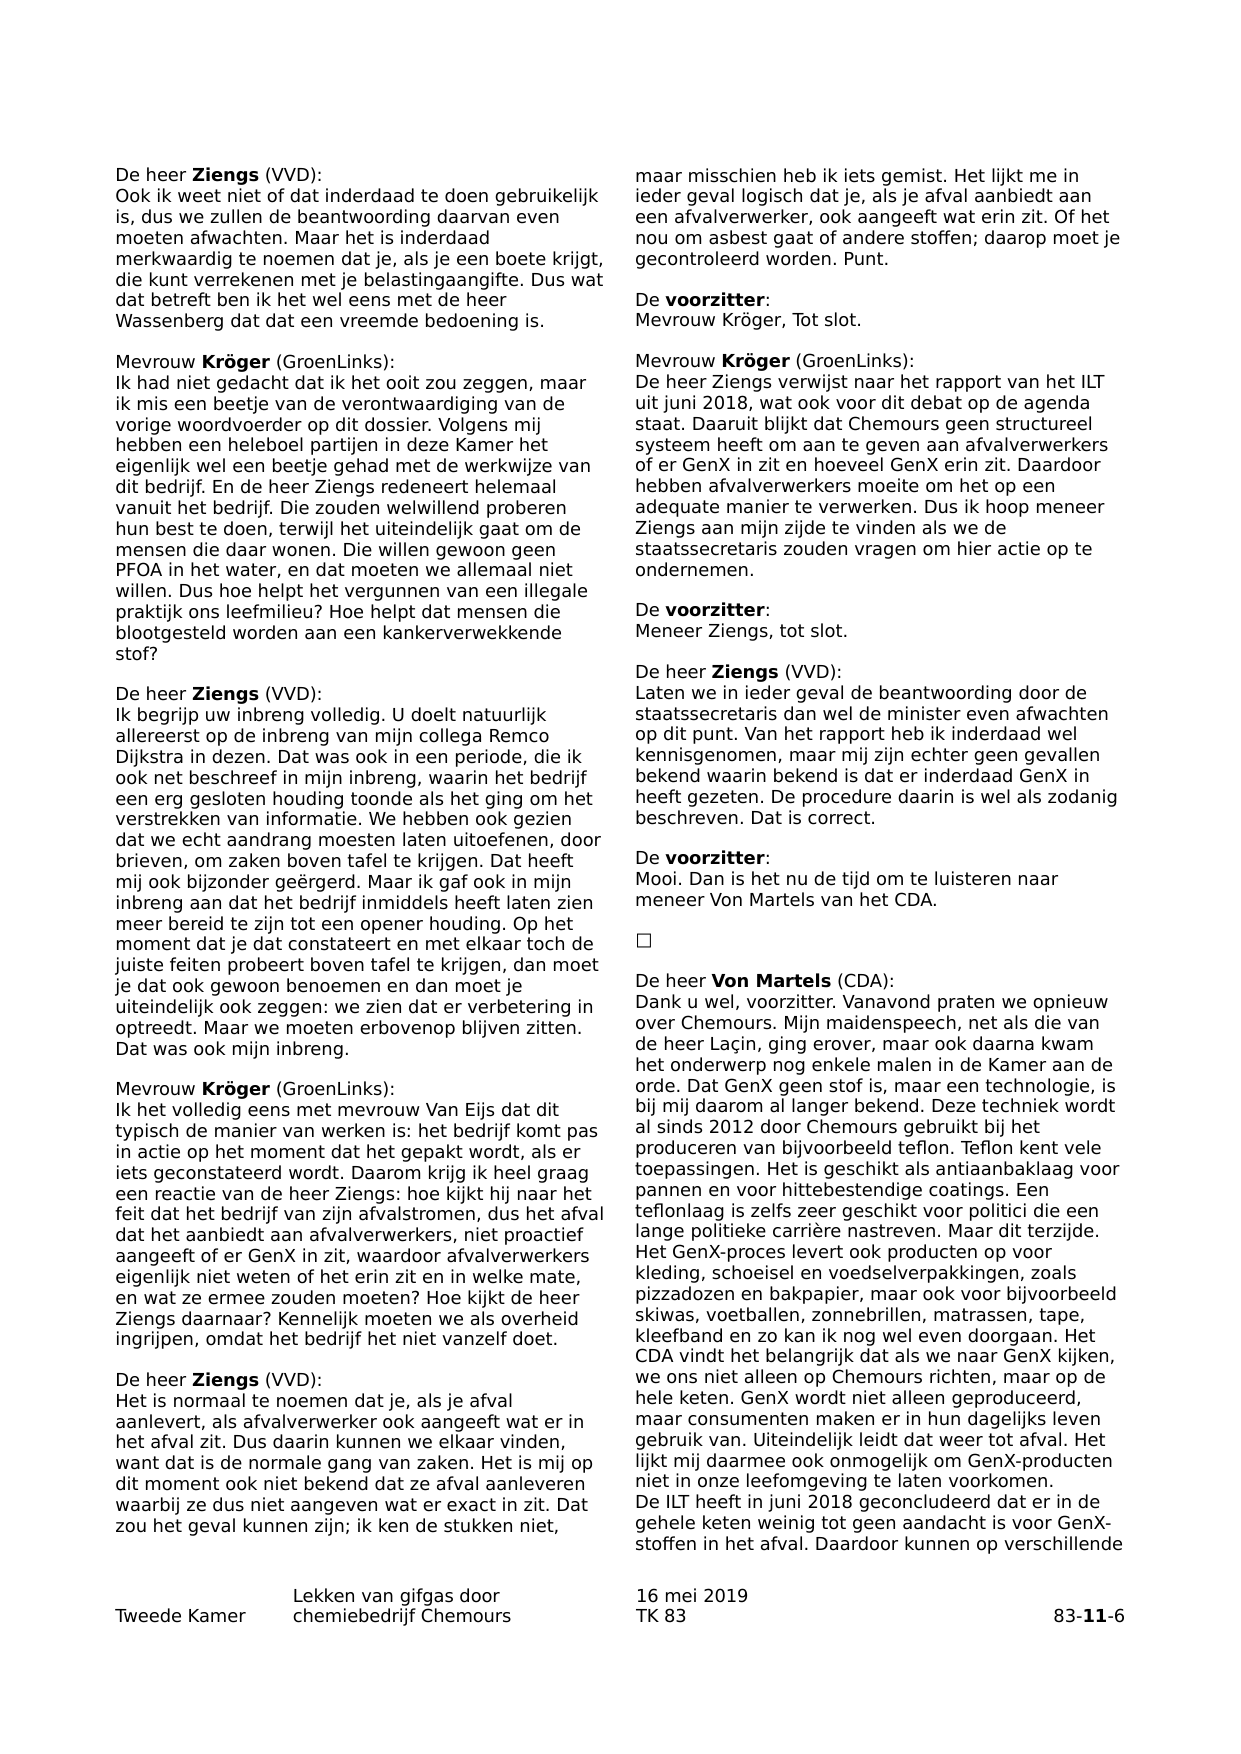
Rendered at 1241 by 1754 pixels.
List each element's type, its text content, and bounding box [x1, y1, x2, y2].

text Het GenX-proces levert ook producten op voor kleding, schoeisel en voedselverpakkingen, zoals pizzadozen en bakpapier, maar ook voor bijvoorbeeld skiwas, voetballen, zonnebrillen, matrassen, tape, kleefband en zo kan ik nog wel even doorgaan. Het CDA vindt het belangrijk dat als we naar GenX kijken, we ons niet alleen op Chemours richten, maar op de hele keten. GenX wordt niet alleen geproduceerd, maar consumenten maken er in hun dagelijks leven gebruik van. Uiteindelijk leidt dat weer tot afval. Het lijkt mij daarmee ook onmogelijk om GenX-producten niet in onze leefomgeving te laten voorkomen. [635, 1242, 1125, 1492]
text Het is normaal te noemen dat je, als je afval aanlevert, als afvalverwerker ook aangeeft wat er in het afval zit. Dus daarin kunnen we elkaar vinden, want dat is de normale gang van zaken. Het is mij op dit moment ook niet bekend dat ze afval aanleveren waarbij ze dus niet aangeven wat er exact in zit. Dat zou het geval kunnen zijn; ik ken de stukken niet, [115, 1391, 605, 1536]
text Ook ik weet niet of dat inderdaad te doen gebruikelijk is, dus we zullen de beantwoording daarvan even moeten afwachten. Maar het is inderdaad merkwaardig te noemen dat je, als je een boete krijgt, die kunt verrekenen met je belastingaangifte. Dus wat dat betreft ben ik het wel eens met de heer Wassenberg dat dat een vreemde bedoening is. [115, 186, 605, 332]
text De voorzitter: [635, 289, 1125, 310]
text De heer Ziengs (VVD): [115, 684, 605, 705]
text De voorzitter: [635, 848, 1125, 869]
text Ik begrijp uw inbreng volledig. U doelt natuurlijk allereerst op de inbreng van mijn collega Remco Dijkstra in dezen. Dat was ook in een periode, die ik ook net beschreef in mijn inbreng, waarin het bedrijf een erg gesloten houding toonde als het ging om het verstrekken van informatie. We hebben ook gezien dat we echt aandrang moesten laten uitoefenen, door brieven, om zaken boven tafel te krijgen. Dat heeft mij ook bijzonder geërgerd. Maar ik gaf ook in mijn inbreng aan dat het bedrijf inmiddels heeft laten zien meer bereid te zijn tot een opener houding. Op het moment dat je dat constateert en met elkaar toch de juiste feiten probeert boven tafel te krijgen, dan moet je dat ook gewoon benoemen en dan moet je uiteindelijk ook zeggen: we zien dat er verbetering in optreedt. Maar we moeten erbovenop blijven zitten. Dat was ook mijn inbreng. [115, 705, 605, 1059]
text Ik had niet gedacht dat ik het ooit zou zeggen, maar ik mis een beetje van de verontwaardiging van de vorige woordvoerder op dit dossier. Volgens mij hebben een heleboel partijen in deze Kamer het eigenlijk wel een beetje gehad met de werkwijze van dit bedrijf. En de heer Ziengs redeneert helemaal vanuit het bedrijf. Die zouden welwillend proberen hun best te doen, terwijl het uiteindelijk gaat om de mensen die daar wonen. Die willen gewoon geen PFOA in het water, en dat moeten we allemaal niet willen. Dus hoe helpt het vergunnen van een illegale praktijk ons leefmilieu? Hoe helpt dat mensen die blootgesteld worden aan een kankerverwekkende stof? [115, 373, 605, 664]
text Mevrouw Kröger (GroenLinks): [115, 352, 605, 373]
text maar misschien heb ik iets gemist. Het lijkt me in ieder geval logisch dat je, als je afval aanbiedt aan een afvalverwerker, ook aangeeft wat erin zit. Of het nou om asbest gaat of andere stoffen; daarop moet je gecontroleerd worden. Punt. [635, 165, 1125, 269]
text De heer Von Martels (CDA): [635, 971, 1125, 992]
text Mevrouw Kröger, Tot slot. [635, 310, 1125, 331]
text Meneer Ziengs, tot slot. [635, 621, 1125, 642]
text Mevrouw Kröger (GroenLinks): [115, 1079, 605, 1100]
text De ILT heeft in juni 2018 geconcludeerd dat er in de gehele keten weinig tot geen aandacht is voor GenX-stoffen in het afval. Daardoor kunnen op verschillende [635, 1492, 1125, 1554]
text ⬜ [635, 931, 1125, 951]
text Ik het volledig eens met mevrouw Van Eijs dat dit typisch de manier van werken is: het bedrijf komt pas in actie op het moment dat het gepakt wordt, als er iets geconstateerd wordt. Daarom krijg ik heel graag een reactie van de heer Ziengs: hoe kijkt hij naar het feit dat het bedrijf van zijn afvalstromen, dus het afval dat het aanbiedt aan afvalverwerkers, niet proactief aangeeft of er GenX in zit, waardoor afvalverwerkers eigenlijk niet weten of het erin zit en in welke mate, en wat ze ermee zouden moeten? Hoe kijkt de heer Ziengs daarnaar? Kennelijk moeten we als overheid ingrijpen, omdat het bedrijf het niet vanzelf doet. [115, 1100, 605, 1350]
text Laten we in ieder geval de beantwoording door de staatssecretaris dan wel de minister even afwachten op dit punt. Van het rapport heb ik inderdaad wel kennisgenomen, maar mij zijn echter geen gevallen bekend waarin bekend is dat er inderdaad GenX in heeft gezeten. De procedure daarin is wel als zodanig beschreven. Dat is correct. [635, 682, 1125, 828]
text De heer Ziengs verwijst naar het rapport van het ILT uit juni 2018, wat ook voor dit debat op de agenda staat. Daaruit blijkt dat Chemours geen structureel systeem heeft om aan te geven aan afvalverwerkers of er GenX in zit en hoeveel GenX erin zit. Daardoor hebben afvalverwerkers moeite om het op een adequate manier te verwerken. Dus ik hoop meneer Ziengs aan mijn zijde te vinden als we de staatssecretaris zouden vragen om hier actie op te ondernemen. [635, 372, 1125, 580]
text De heer Ziengs (VVD): [635, 662, 1125, 682]
text Mevrouw Kröger (GroenLinks): [635, 351, 1125, 372]
text Mooi. Dan is het nu de tijd om te luisteren naar meneer Von Martels van het CDA. [635, 869, 1125, 911]
text De heer Ziengs (VVD): [115, 165, 605, 186]
text De voorzitter: [635, 600, 1125, 621]
text Dank u wel, voorzitter. Vanavond praten we opnieuw over Chemours. Mijn maidenspeech, net als die van de heer Laçin, ging erover, maar ook daarna kwam het onderwerp nog enkele malen in de Kamer aan de orde. Dat GenX geen stof is, maar een technologie, is bij mij daarom al langer bekend. Deze techniek wordt al sinds 2012 door Chemours gebruikt bij het produceren van bijvoorbeeld teflon. Teflon kent vele toepassingen. Het is geschikt als antiaanbaklaag voor pannen en voor hittebestendige coatings. Een teflonlaag is zelfs zeer geschikt voor politici die een lange politieke carrière nastreven. Maar dit terzijde. [635, 992, 1125, 1242]
text De heer Ziengs (VVD): [115, 1370, 605, 1391]
